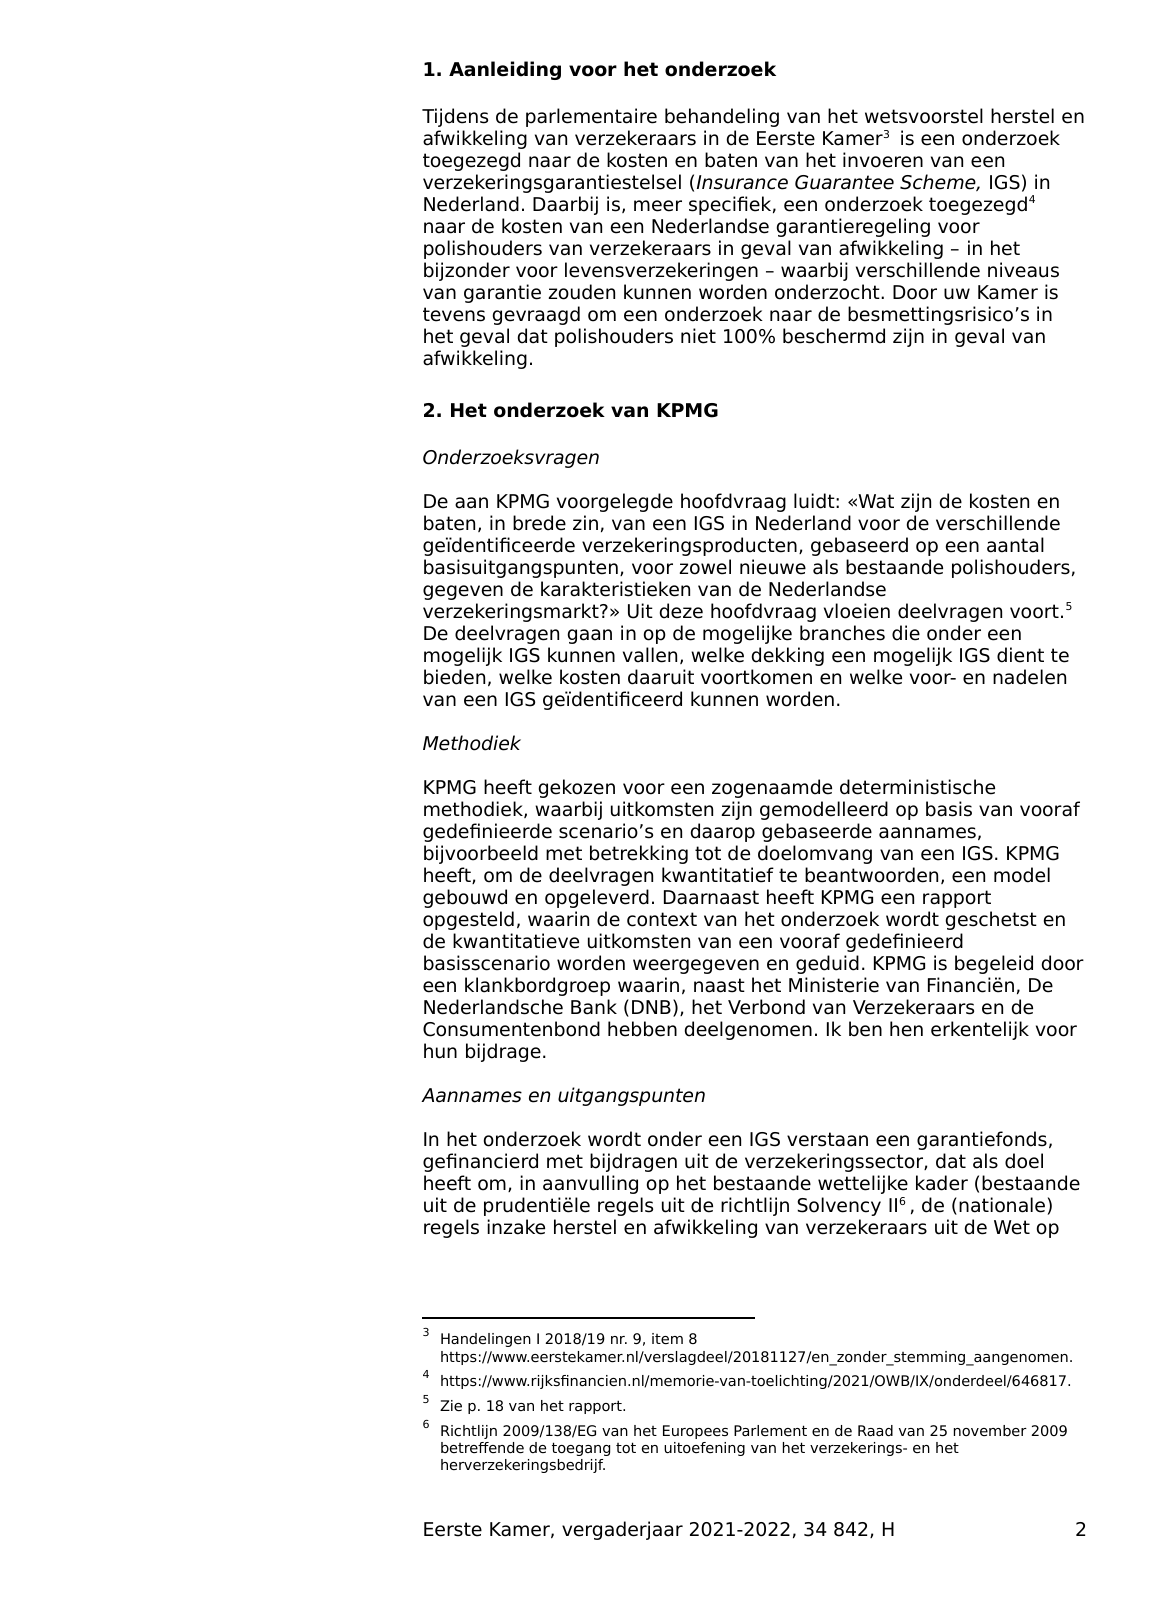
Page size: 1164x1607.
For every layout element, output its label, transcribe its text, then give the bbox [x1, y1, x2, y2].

subtitle 1. Aanleiding voor het onderzoek [422, 59, 1087, 81]
text Richtlijn 2009/138/EG van het Europees Parlement en de Raad van 25 november 2009 betreffende de toegang tot en uitoefening van het verzekerings- en het herverzekeringsbedrijf. [422, 1418, 1087, 1474]
text Tijdens de parlementaire behandeling van het wetsvoorstel herstel en afwikkeling van verzekeraars in de Eerste Kamer is een onderzoek toegezegd naar de kosten en baten van het invoeren van een verzekeringsgarantiestelsel (Insurance Guarantee Scheme, IGS) in Nederland. Daarbij is, meer specifiek, een onderzoek toegezegd naar de kosten van een Nederlandse garantieregeling voor polishouders van verzekeraars in geval van afwikkeling – in het bijzonder voor levensverzekeringen – waarbij verschillende niveaus van garantie zouden kunnen worden onderzocht. Door uw Kamer is tevens gevraagd om een onderzoek naar de besmettingsrisico’s in het geval dat polishouders niet 100% beschermd zijn in geval van afwikkeling. [422, 106, 1087, 370]
text https://www.rijksfinancien.nl/memorie-van-toelichting/2021/OWB/IX/onderdeel/646817. [422, 1368, 1087, 1391]
subtitle Aannames en uitgangspunten [422, 1085, 1087, 1107]
subtitle 2. Het onderzoek van KPMG [422, 400, 1087, 422]
text In het onderzoek wordt onder een IGS verstaan een garantiefonds, gefinancierd met bijdragen uit de verzekeringssector, dat als doel heeft om, in aanvulling op het bestaande wettelijke kader (bestaande uit de prudentiële regels uit de richtlijn Solvency II, de (nationale) regels inzake herstel en afwikkeling van verzekeraars uit de Wet op [422, 1129, 1087, 1239]
text KPMG heeft gekozen voor een zogenaamde deterministische methodiek, waarbij uitkomsten zijn gemodelleerd op basis van vooraf gedefinieerde scenario’s en daarop gebaseerde aannames, bijvoorbeeld met betrekking tot de doelomvang van een IGS. KPMG heeft, om de deelvragen kwantitatief te beantwoorden, een model gebouwd en opgeleverd. Daarnaast heeft KPMG een rapport opgesteld, waarin de context van het onderzoek wordt geschetst en de kwantitatieve uitkomsten van een vooraf gedefinieerd basisscenario worden weergegeven en geduid. KPMG is begeleid door een klankbordgroep waarin, naast het Ministerie van Financiën, De Nederlandsche Bank (DNB), het Verbond van Verzekeraars en de Consumentenbond hebben deelgenomen. Ik ben hen erkentelijk voor hun bijdrage. [422, 777, 1087, 1063]
text Handelingen I 2018/19 nr. 9, item 8 https://www.eerstekamer.nl/verslagdeel/20181127/en_zonder_stemming_aangenomen. [422, 1327, 1087, 1366]
text De aan KPMG voorgelegde hoofdvraag luidt: «Wat zijn de kosten en baten, in brede zin, van een IGS in Nederland voor de verschillende geïdentificeerde verzekeringsproducten, gebaseerd op een aantal basisuitgangspunten, voor zowel nieuwe als bestaande polishouders, gegeven de karakteristieken van de Nederlandse verzekeringsmarkt?» Uit deze hoofdvraag vloeien deelvragen voort. De deelvragen gaan in op de mogelijke branches die onder een mogelijk IGS kunnen vallen, welke dekking een mogelijk IGS dient te bieden, welke kosten daaruit voortkomen en welke voor- en nadelen van een IGS geïdentificeerd kunnen worden. [422, 491, 1087, 711]
text Zie p. 18 van het rapport. [422, 1393, 1087, 1416]
subtitle Onderzoeksvragen [422, 447, 1087, 469]
subtitle Methodiek [422, 733, 1087, 755]
